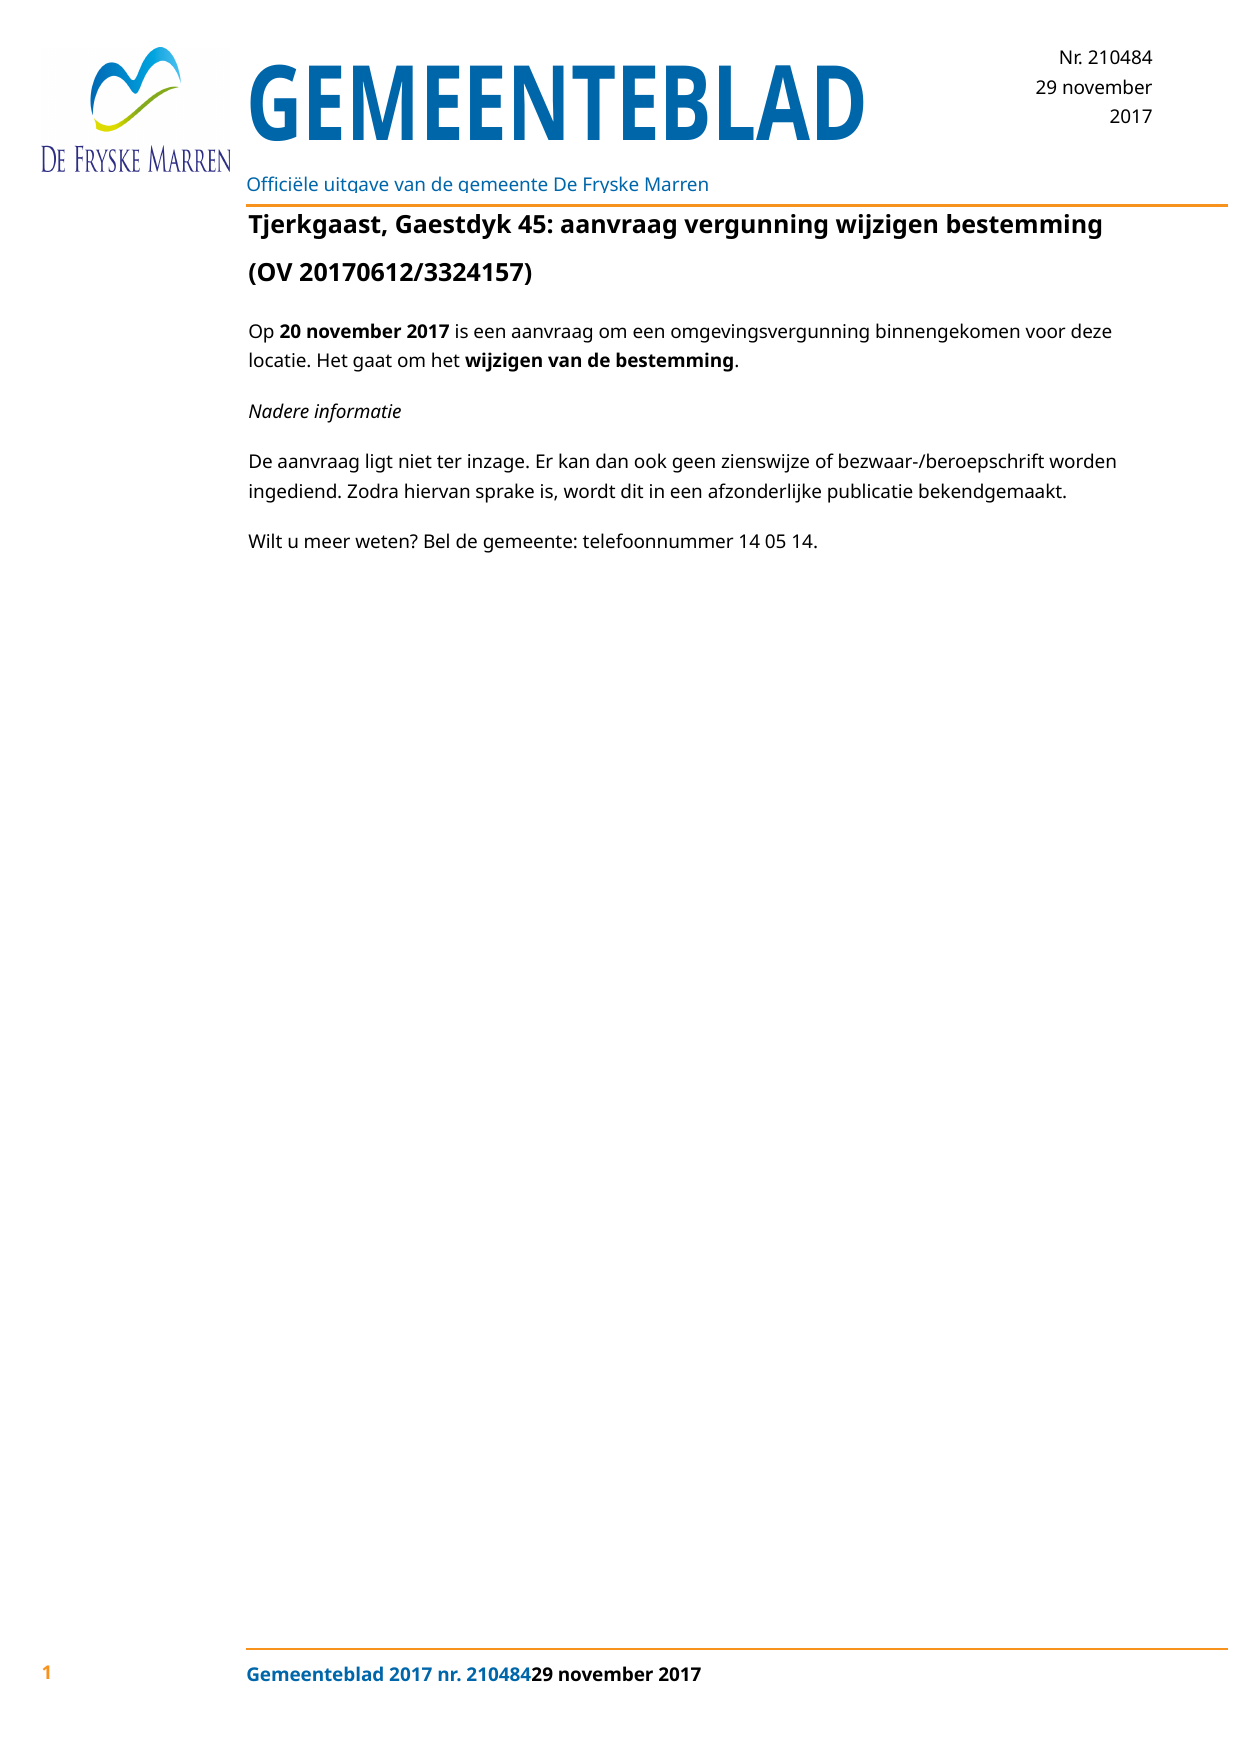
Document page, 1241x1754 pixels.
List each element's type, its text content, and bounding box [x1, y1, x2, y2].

text Tjerkgaast, Gaestdyk 45: aanvraag vergunning wijzigen bestemming (OV 20170612/3324157) [248, 207, 1152, 288]
picture [41, 47, 231, 172]
text De aanvraag ligt niet ter inzage. Er kan dan ook geen zienswijze of bezwaar-/beroepschrift worden ingediend. Zodra hiervan sprake is, wordt dit in een afzonderlijke publicatie bekendgemaakt. [248, 448, 1152, 504]
text Nadere informatie [248, 398, 1152, 424]
text Wilt u meer weten? Bel de gemeente: telefoonnummer 14 05 14. [248, 528, 1152, 554]
text Op 20 november 2017 is een aanvraag om een omgevingsvergunning binnengekomen voor deze locatie. Het gaat om het wijzigen van de bestemming. [248, 318, 1152, 373]
